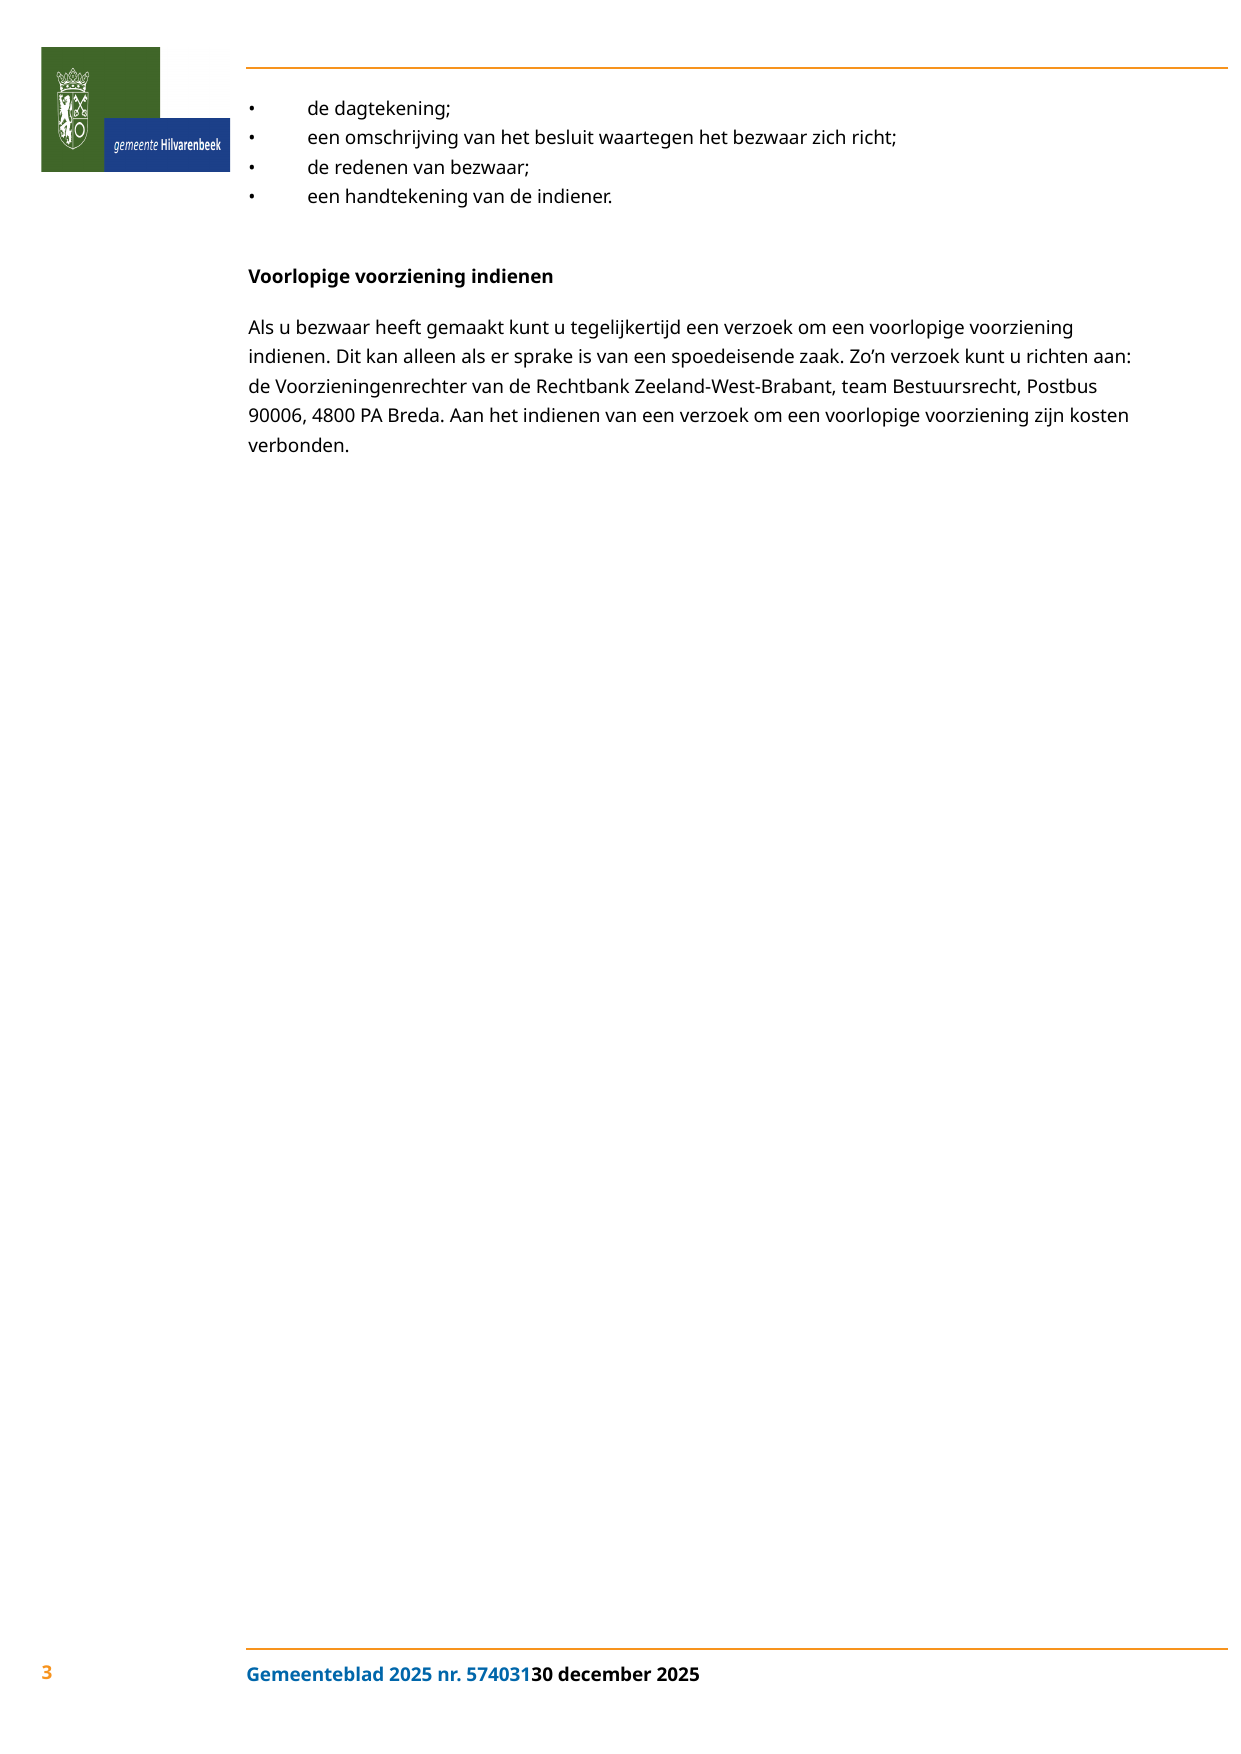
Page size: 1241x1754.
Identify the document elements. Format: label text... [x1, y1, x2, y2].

text Als u bezwaar heeft gemaakt kunt u tegelijkertijd een verzoek om een voorlopige voorziening indienen. Dit kan alleen als er sprake is van een spoedeisende zaak. Zo’n verzoek kunt u richten aan: de Voorzieningenrechter van de Rechtbank Zeeland-West-Brabant, team Bestuursrecht, Postbus 90006, 4800 PA Breda. Aan het indienen van een verzoek om een voorlopige voorziening zijn kosten verbonden. [248, 314, 1152, 458]
text Voorlopige voorziening indienen [248, 263, 1152, 289]
picture [41, 47, 231, 172]
list de redenen van bezwaar; [248, 154, 1152, 180]
list een handtekening van de indiener. [248, 183, 1152, 209]
list de dagtekening; [248, 95, 1152, 121]
list een omschrijving van het besluit waartegen het bezwaar zich richt; [248, 124, 1152, 150]
